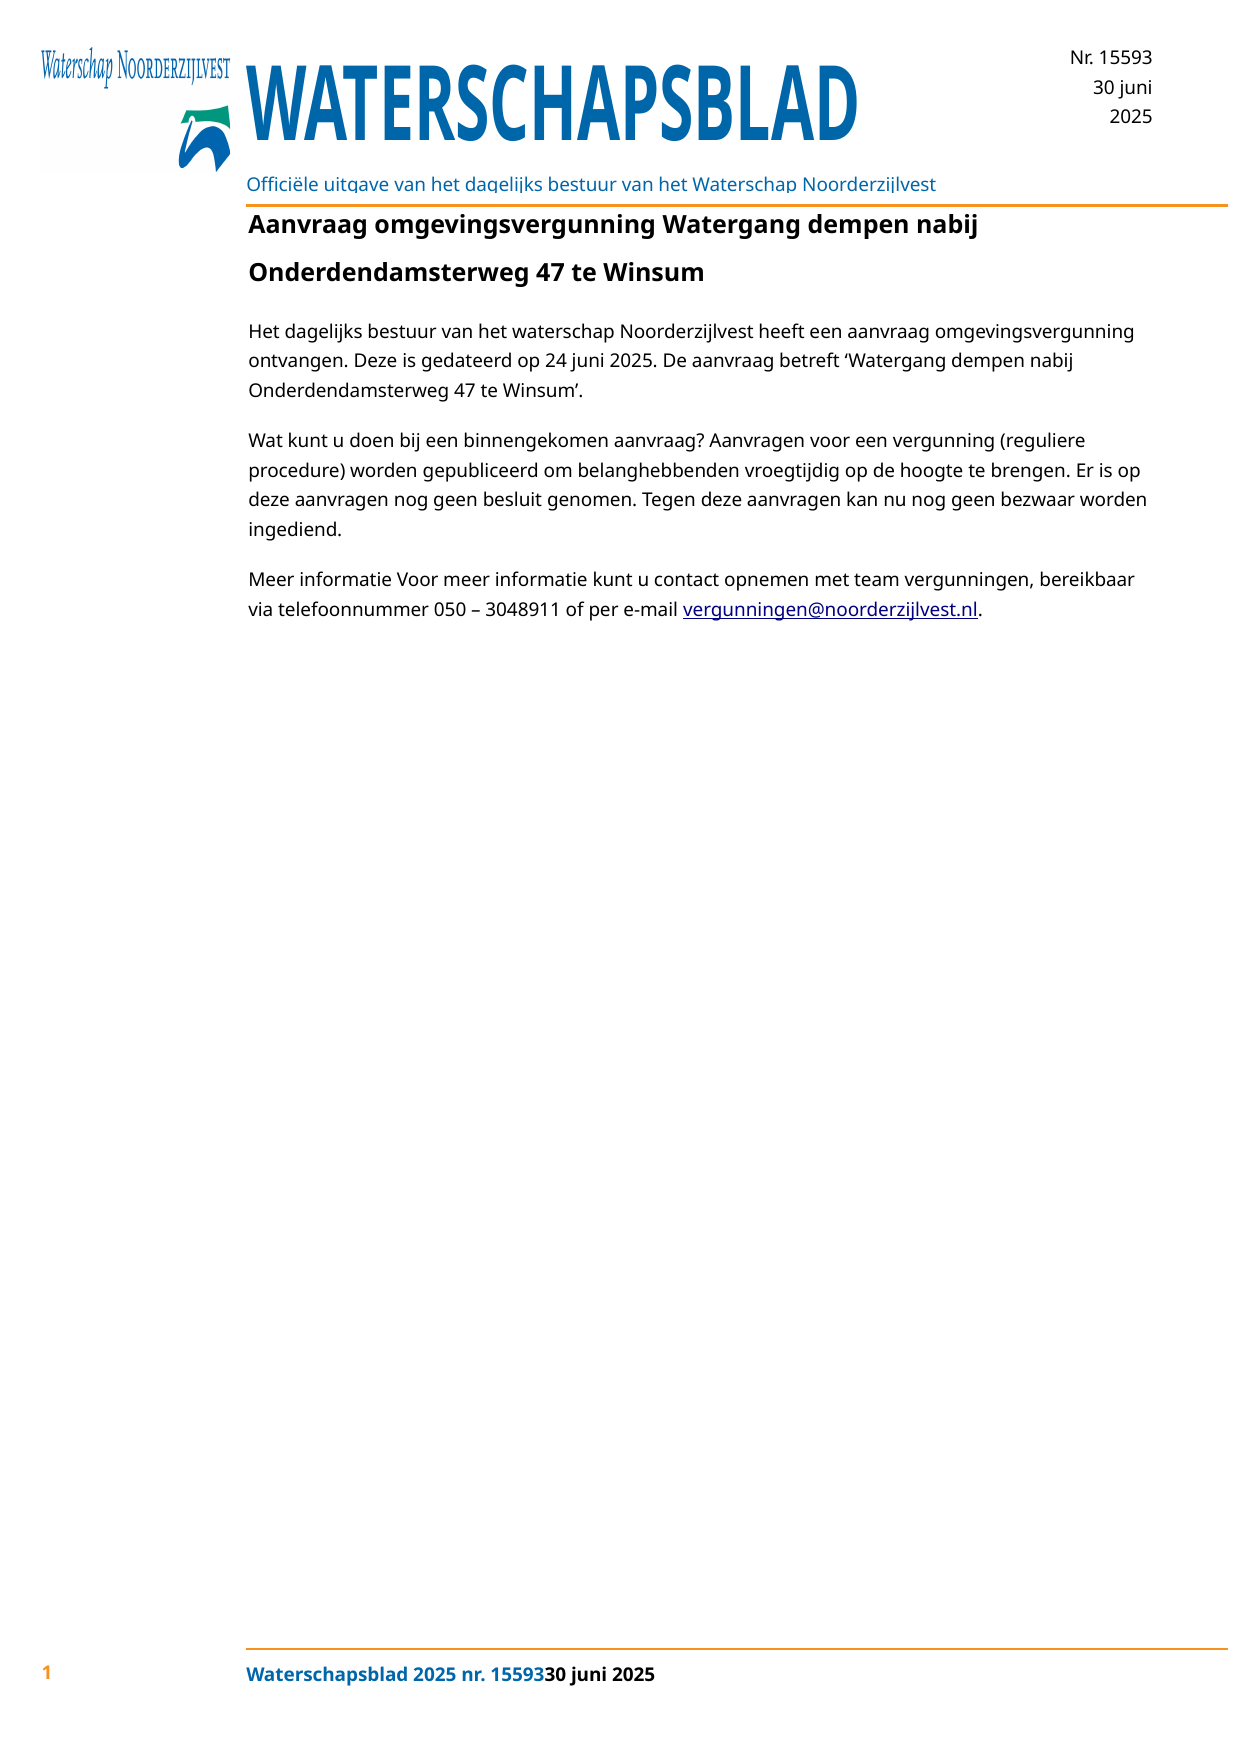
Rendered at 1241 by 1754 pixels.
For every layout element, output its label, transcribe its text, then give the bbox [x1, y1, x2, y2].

text Het dagelijks bestuur van het waterschap Noorderzijlvest heeft een aanvraag omgevingsvergunning ontvangen. Deze is gedateerd op 24 juni 2025. De aanvraag betreft ‘Watergang dempen nabij Onderdendamsterweg 47 te Winsum’. [248, 318, 1152, 403]
text Meer informatie Voor meer informatie kunt u contact opnemen met team vergunningen, bereikbaar via telefoonnummer 050 – 3048911 of per e-mail vergunningen@noorderzijlvest.nl. [248, 567, 1152, 622]
text Wat kunt u doen bij een binnengekomen aanvraag? Aanvragen voor een vergunning (reguliere procedure) worden gepubliceerd om belanghebbenden vroegtijdig op de hoogte te brengen. Er is op deze aanvragen nog geen besluit genomen. Tegen deze aanvragen kan nu nog geen bezwaar worden ingediend. [248, 427, 1152, 542]
picture [41, 47, 231, 172]
text Aanvraag omgevingsvergunning Watergang dempen nabij Onderdendamsterweg 47 te Winsum [248, 207, 1152, 288]
